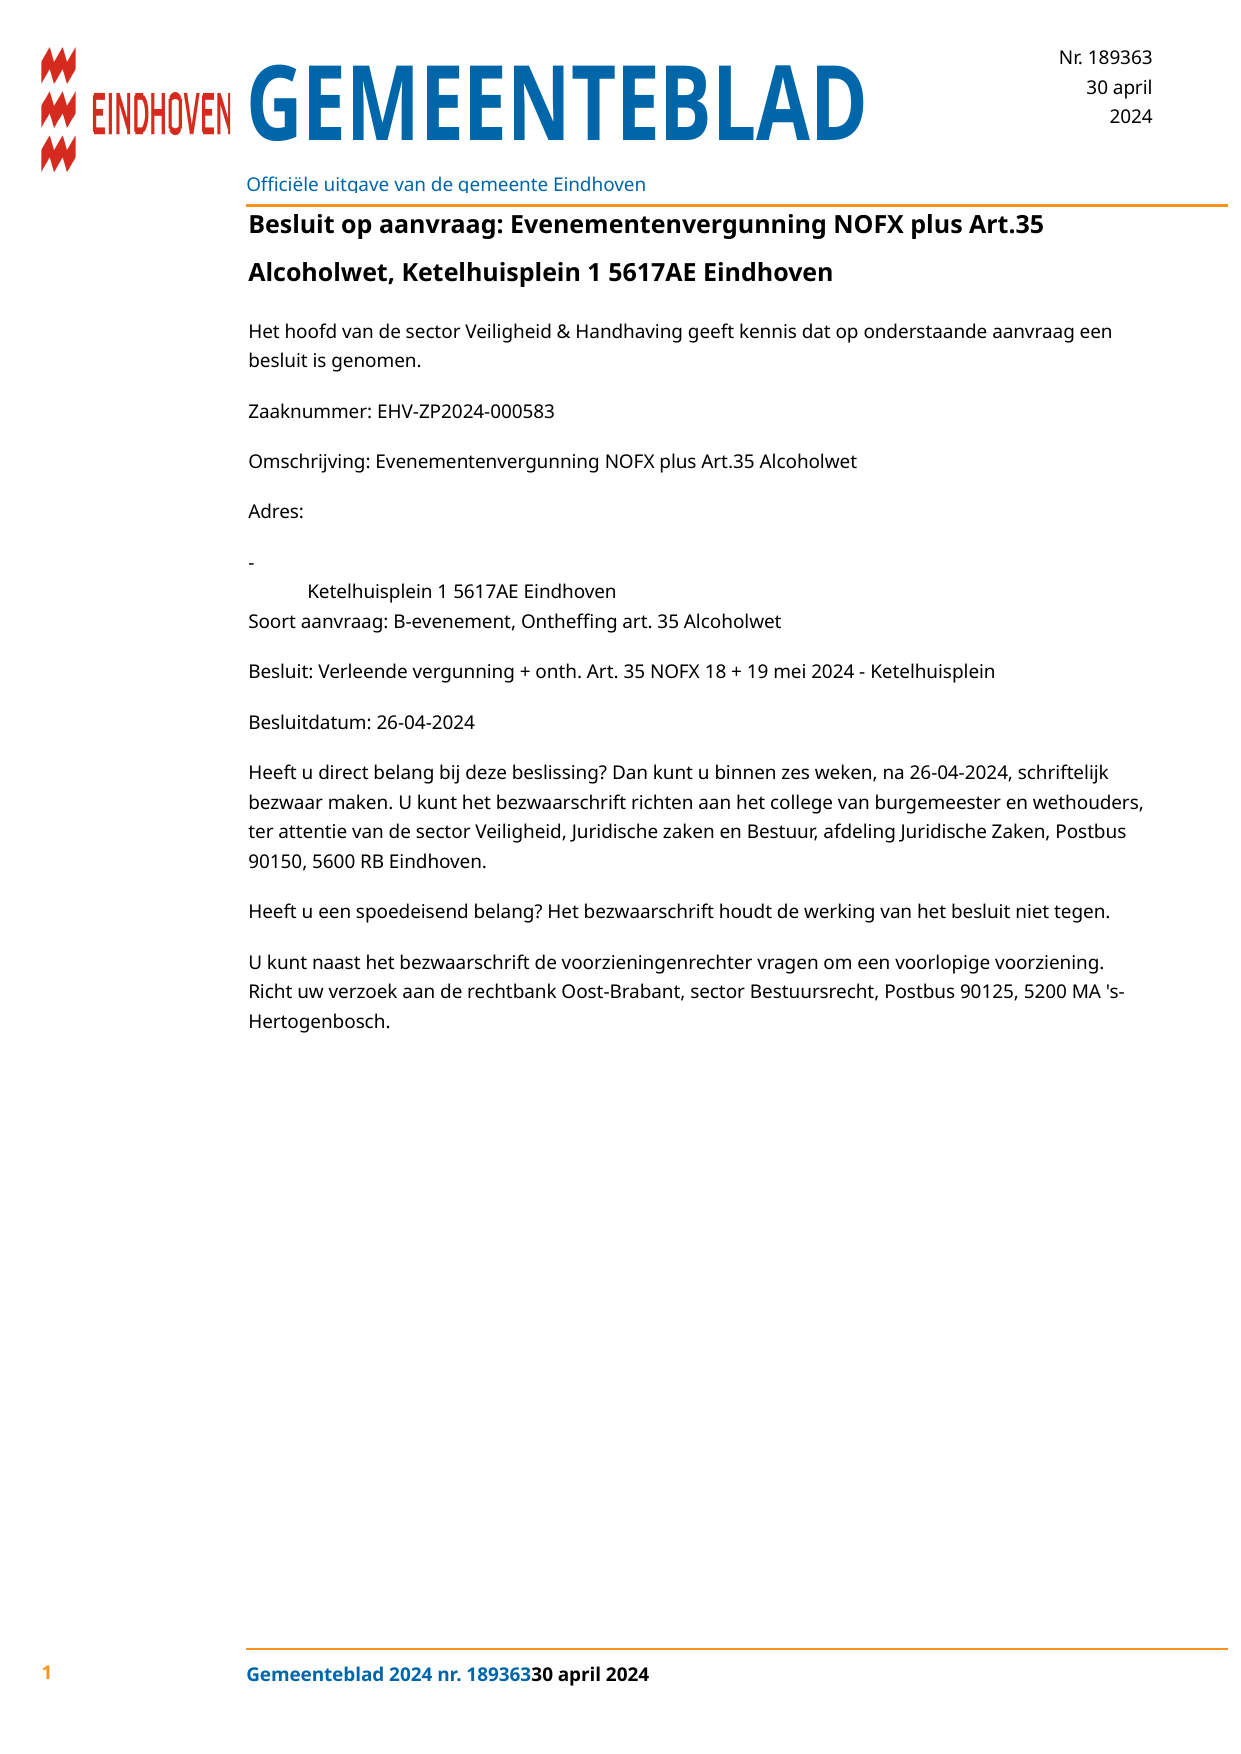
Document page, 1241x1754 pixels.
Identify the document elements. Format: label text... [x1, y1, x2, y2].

text Besluitdatum: 26-04-2024 [248, 709, 1152, 735]
text Omschrijving: Evenementenvergunning NOFX plus Art.35 Alcoholwet [248, 448, 1152, 474]
text Besluit: Verleende vergunning + onth. Art. 35 NOFX 18 + 19 mei 2024 - Ketelhuisplein [248, 659, 1152, 684]
text Soort aanvraag: B-evenement, Ontheffing art. 35 Alcoholwet [248, 608, 1152, 634]
text Adres: [248, 499, 1152, 524]
text Het hoofd van de sector Veiligheid & Handhaving geeft kennis dat op onderstaande aanvraag een besluit is genomen. [248, 318, 1152, 373]
text Besluit op aanvraag: Evenementenvergunning NOFX plus Art.35 Alcoholwet, Ketelhuisplein 1 5617AE Eindhoven [248, 207, 1152, 288]
text Zaaknummer: EHV-ZP2024-000583 [248, 398, 1152, 424]
text U kunt naast het bezwaarschrift de voorzieningenrechter vragen om een voorlopige voorziening. Richt uw verzoek aan de rechtbank Oost-Brabant, sector Bestuursrecht, Postbus 90125, 5200 MA 's-Hertogenbosch. [248, 949, 1152, 1034]
text Heeft u direct belang bij deze beslissing? Dan kunt u binnen zes weken, na 26-04-2024, schriftelijk bezwaar maken. U kunt het bezwaarschrift richten aan het college van burgemeester en wethouders, ter attentie van de sector Veiligheid, Juridische zaken en Bestuur, afdeling Juridische Zaken, Postbus 90150, 5600 RB Eindhoven. [248, 759, 1152, 874]
picture [41, 47, 231, 172]
text Heeft u een spoedeisend belang? Het bezwaarschrift houdt de werking van het besluit niet tegen. [248, 899, 1152, 924]
list Ketelhuisplein 1 5617AE Eindhoven [248, 579, 1152, 604]
